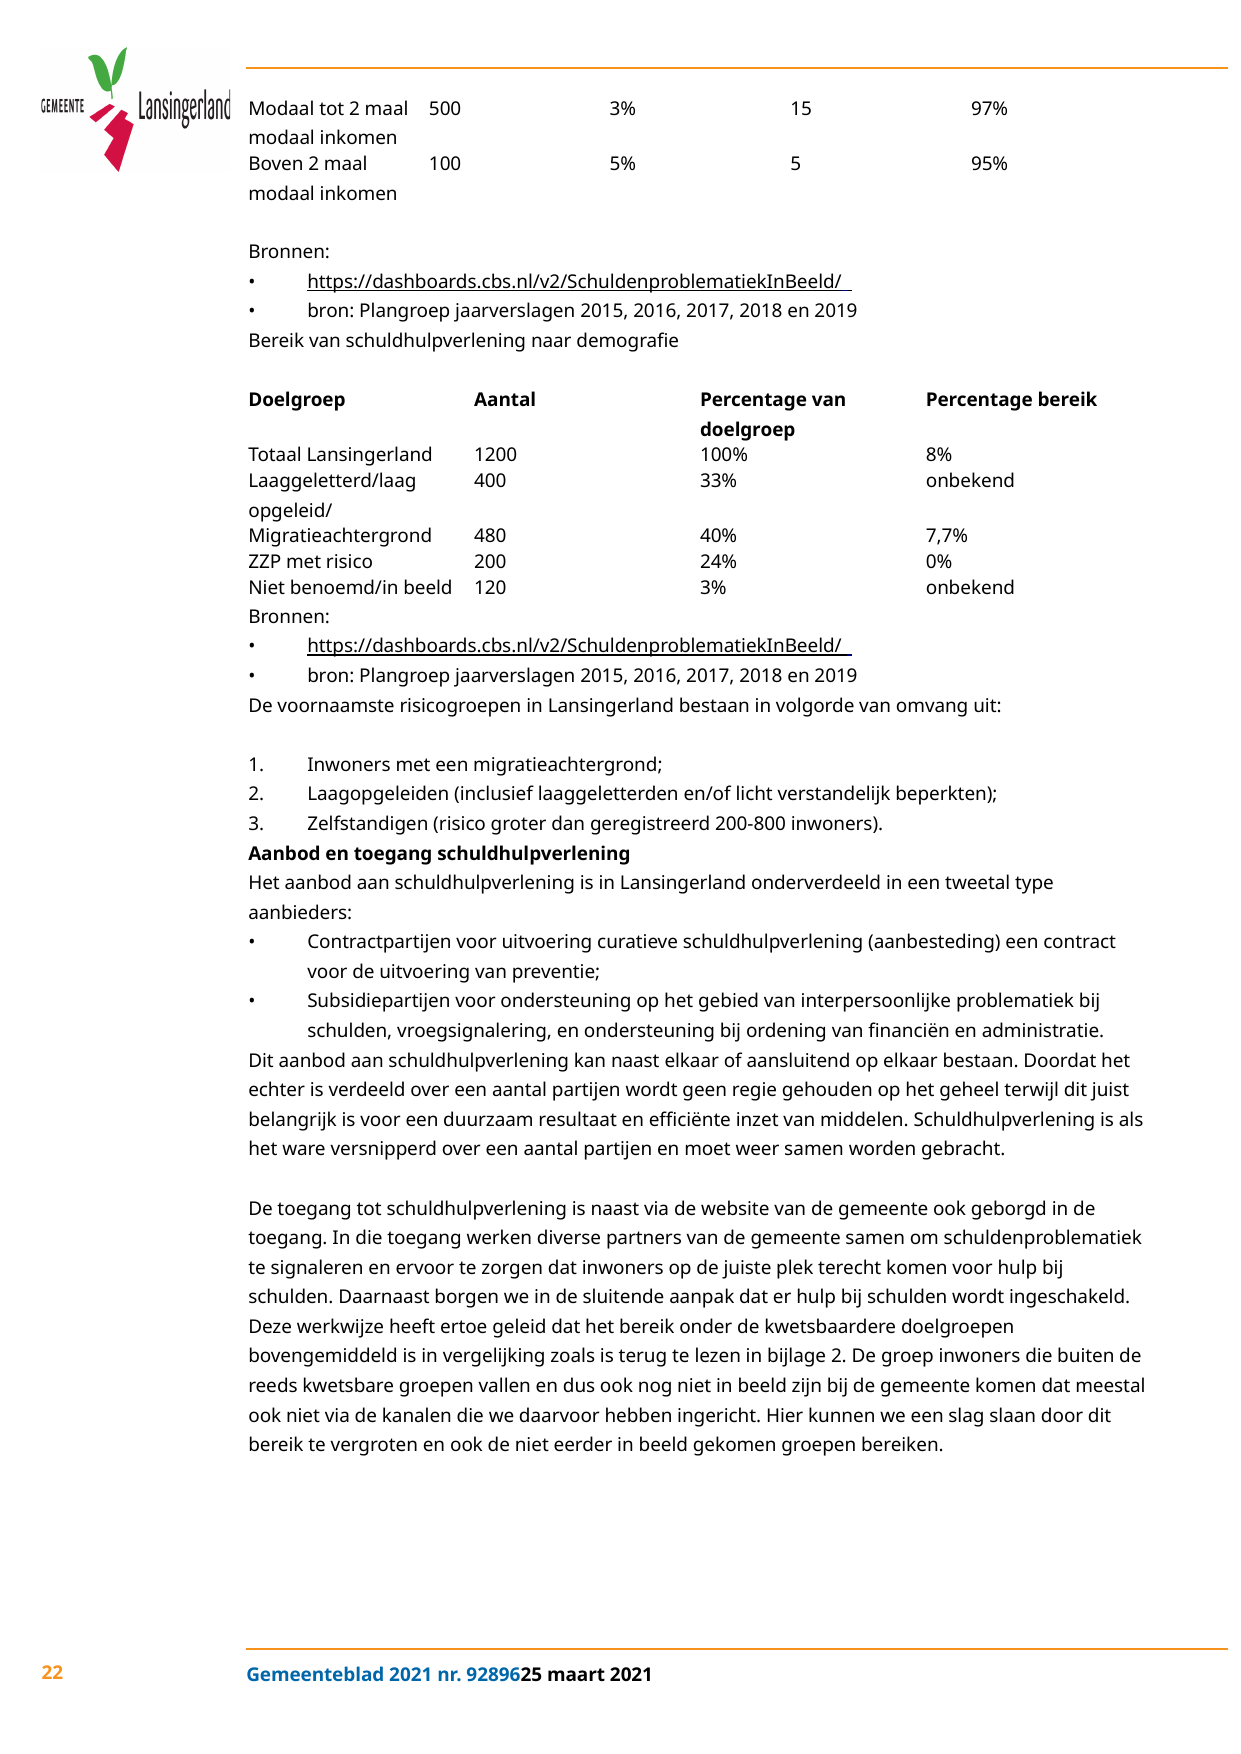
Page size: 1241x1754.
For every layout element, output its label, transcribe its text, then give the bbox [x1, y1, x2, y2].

text De toegang tot schuldhulpverlening is naast via de website van de gemeente ook geborgd in de toegang. In die toegang werken diverse partners van de gemeente samen om schuldenproblematiek te signaleren en ervoor te zorgen dat inwoners op de juiste plek terecht komen voor hulp bij schulden. Daarnaast borgen we in de sluitende aanpak dat er hulp bij schulden wordt ingeschakeld. Deze werkwijze heeft ertoe geleid dat het bereik onder de kwetsbaardere doelgroepen bovengemiddeld is in vergelijking zoals is terug te lezen in bijlage 2. De groep inwoners die buiten de reeds kwetsbare groepen vallen en dus ook nog niet in beeld zijn bij de gemeente komen dat meestal ook niet via de kanalen die we daarvoor hebben ingericht. Hier kunnen we een slag slaan door dit bereik te vergroten en ook de niet eerder in beeld gekomen groepen bereiken. [248, 1195, 1152, 1457]
table_cell 15 [790, 95, 971, 150]
table_cell Boven 2 maal modaal inkomen [248, 150, 429, 205]
text Bronnen: [248, 238, 1152, 264]
table_header Percentage van doelgroep [700, 386, 926, 442]
table_cell 500 [429, 95, 609, 150]
list Inwoners met een migratieachtergrond; [248, 751, 1152, 777]
table_cell 480 [474, 523, 700, 548]
text De voornaamste risicogroepen in Lansingerland bestaan in volgorde van omvang uit: [248, 692, 1152, 717]
text Bereik van schuldhulpverlening naar demografie [248, 327, 1152, 353]
list Contractpartijen voor uitvoering curatieve schuldhulpverlening (aanbesteding) een contract voor de uitvoering van preventie; [248, 928, 1152, 984]
list bron: Plangroep jaarverslagen 2015, 2016, 2017, 2018 en 2019 [248, 662, 1152, 688]
table_cell Niet benoemd/in beeld [248, 574, 474, 600]
table_cell Migratieachtergrond [248, 523, 474, 548]
picture [41, 47, 231, 172]
table_cell 5 [790, 150, 971, 205]
text Het aanbod aan schuldhulpverlening is in Lansingerland onderverdeeld in een tweetal type aanbieders: [248, 869, 1152, 924]
text Bronnen: [248, 603, 1152, 629]
table_cell 33% [700, 467, 926, 523]
table_cell 100 [429, 150, 609, 205]
table_header Doelgroep [248, 386, 474, 442]
table_cell Modaal tot 2 maal modaal inkomen [248, 95, 429, 150]
table_cell 400 [474, 467, 700, 523]
table_header Aantal [474, 386, 700, 442]
table_cell 120 [474, 574, 700, 600]
table_cell 5% [609, 150, 790, 205]
table_cell 8% [926, 442, 1152, 467]
table_cell 24% [700, 548, 926, 574]
table_cell 7,7% [926, 523, 1152, 548]
text Aanbod en toegang schuldhulpverlening [248, 840, 1152, 865]
table_cell 95% [971, 150, 1152, 205]
list Zelfstandigen (risico groter dan geregistreerd 200-800 inwoners). [248, 810, 1152, 836]
table_cell 0% [926, 548, 1152, 574]
list https://dashboards.cbs.nl/v2/SchuldenproblematiekInBeeld/ [248, 268, 1152, 293]
table_cell ZZP met risico [248, 548, 474, 574]
table_cell onbekend [926, 467, 1152, 523]
list Subsidiepartijen voor ondersteuning op het gebied van interpersoonlijke problematiek bij schulden, vroegsignalering, en ondersteuning bij ordening van financiën en administratie. [248, 988, 1152, 1043]
table_cell 100% [700, 442, 926, 467]
table_cell Laaggeletterd/laag opgeleid/ [248, 467, 474, 523]
table_cell 97% [971, 95, 1152, 150]
table_cell 40% [700, 523, 926, 548]
text Dit aanbod aan schuldhulpverlening kan naast elkaar of aansluitend op elkaar bestaan. Doordat het echter is verdeeld over een aantal partijen wordt geen regie gehouden op het geheel terwijl dit juist belangrijk is voor een duurzaam resultaat en efficiënte inzet van middelen. Schuldhulpverlening is als het ware versnipperd over een aantal partijen en moet weer samen worden gebracht. [248, 1047, 1152, 1161]
list Laagopgeleiden (inclusief laaggeletterden en/of licht verstandelijk beperkten); [248, 781, 1152, 806]
table_cell 200 [474, 548, 700, 574]
table_cell Totaal Lansingerland [248, 442, 474, 467]
table_cell 3% [609, 95, 790, 150]
table_cell onbekend [926, 574, 1152, 600]
table_cell 1200 [474, 442, 700, 467]
list bron: Plangroep jaarverslagen 2015, 2016, 2017, 2018 en 2019 [248, 297, 1152, 323]
table_cell 3% [700, 574, 926, 600]
list https://dashboards.cbs.nl/v2/SchuldenproblematiekInBeeld/ [248, 633, 1152, 658]
table_header Percentage bereik [926, 386, 1152, 442]
